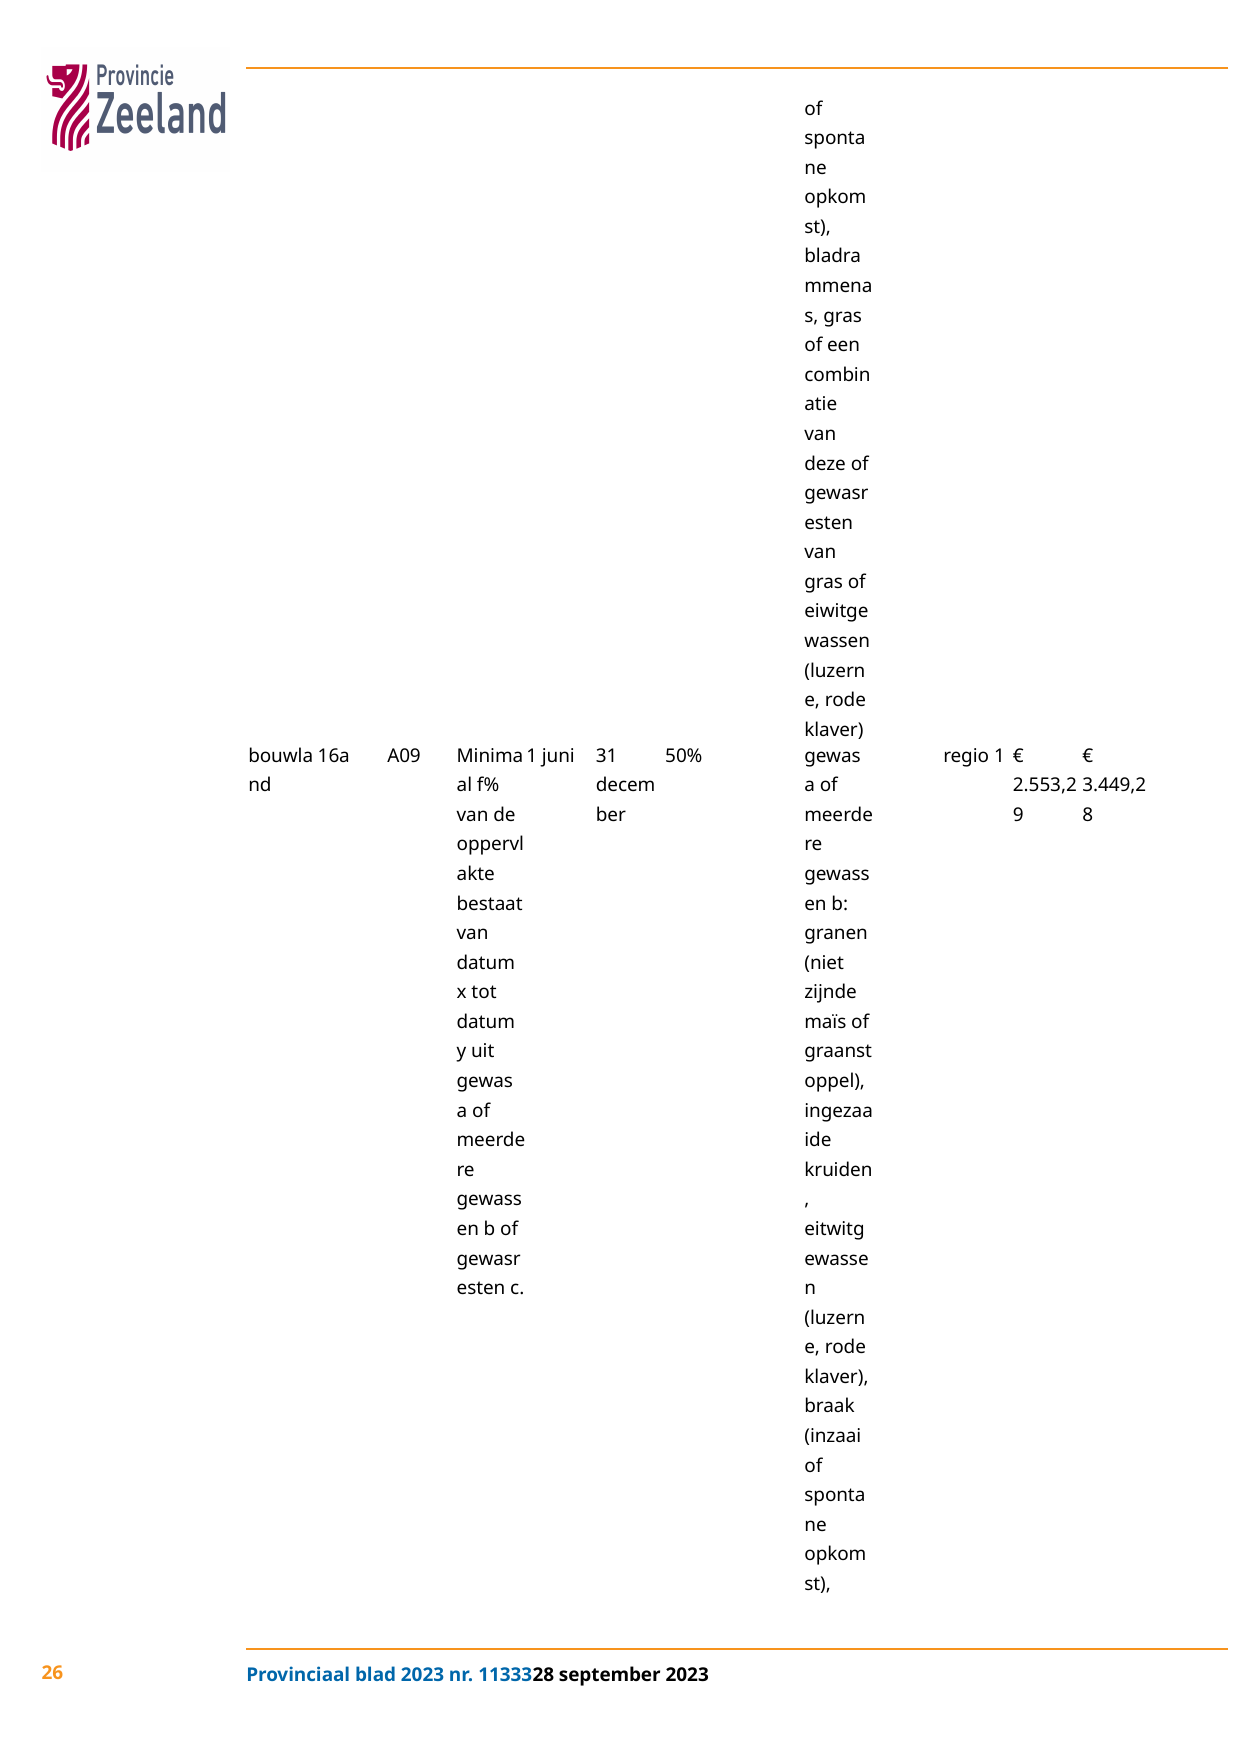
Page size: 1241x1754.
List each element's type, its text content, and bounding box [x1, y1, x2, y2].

table_cell [526, 95, 596, 742]
table_cell € 2.553,29 [1013, 742, 1082, 1596]
table_cell [943, 95, 1013, 742]
table_cell [874, 742, 943, 1596]
table_cell 31 december [596, 742, 665, 1596]
table_cell Minimaal f% van de oppervlakte bestaat van datum x tot datum y uit gewas a of meerdere gewassen b of gewasresten c. [456, 742, 526, 1596]
table_cell 1 juni [526, 742, 596, 1596]
table_cell 16a [318, 742, 387, 1596]
table_cell [735, 95, 804, 742]
table_cell [1082, 95, 1152, 742]
table_cell [318, 95, 387, 742]
table_cell A09 [387, 742, 456, 1596]
table_cell 50% [665, 742, 734, 1596]
table_cell [1013, 95, 1082, 742]
table_cell [874, 95, 943, 742]
table_cell gewas a of meerdere gewassen b: granen (niet zijnde maïs of graanstoppel), ingezaaide kruiden, eitwitgewassen (luzerne, rode klaver), braak (inzaai of spontane opkomst), [804, 742, 873, 1596]
table_cell regio 1 [943, 742, 1013, 1596]
table_cell [596, 95, 665, 742]
table_cell [387, 95, 456, 742]
table_cell [456, 95, 526, 742]
table_cell [248, 95, 317, 742]
table_cell of spontane opkomst), bladrammenas, gras of een combinatie van deze of gewasresten van gras of eiwitgewassen (luzerne, rode klaver) [804, 95, 873, 742]
table_cell bouwland [248, 742, 317, 1596]
table_cell [735, 742, 804, 1596]
table_cell € 3.449,28 [1082, 742, 1152, 1596]
picture [41, 47, 231, 172]
table_cell [665, 95, 734, 742]
